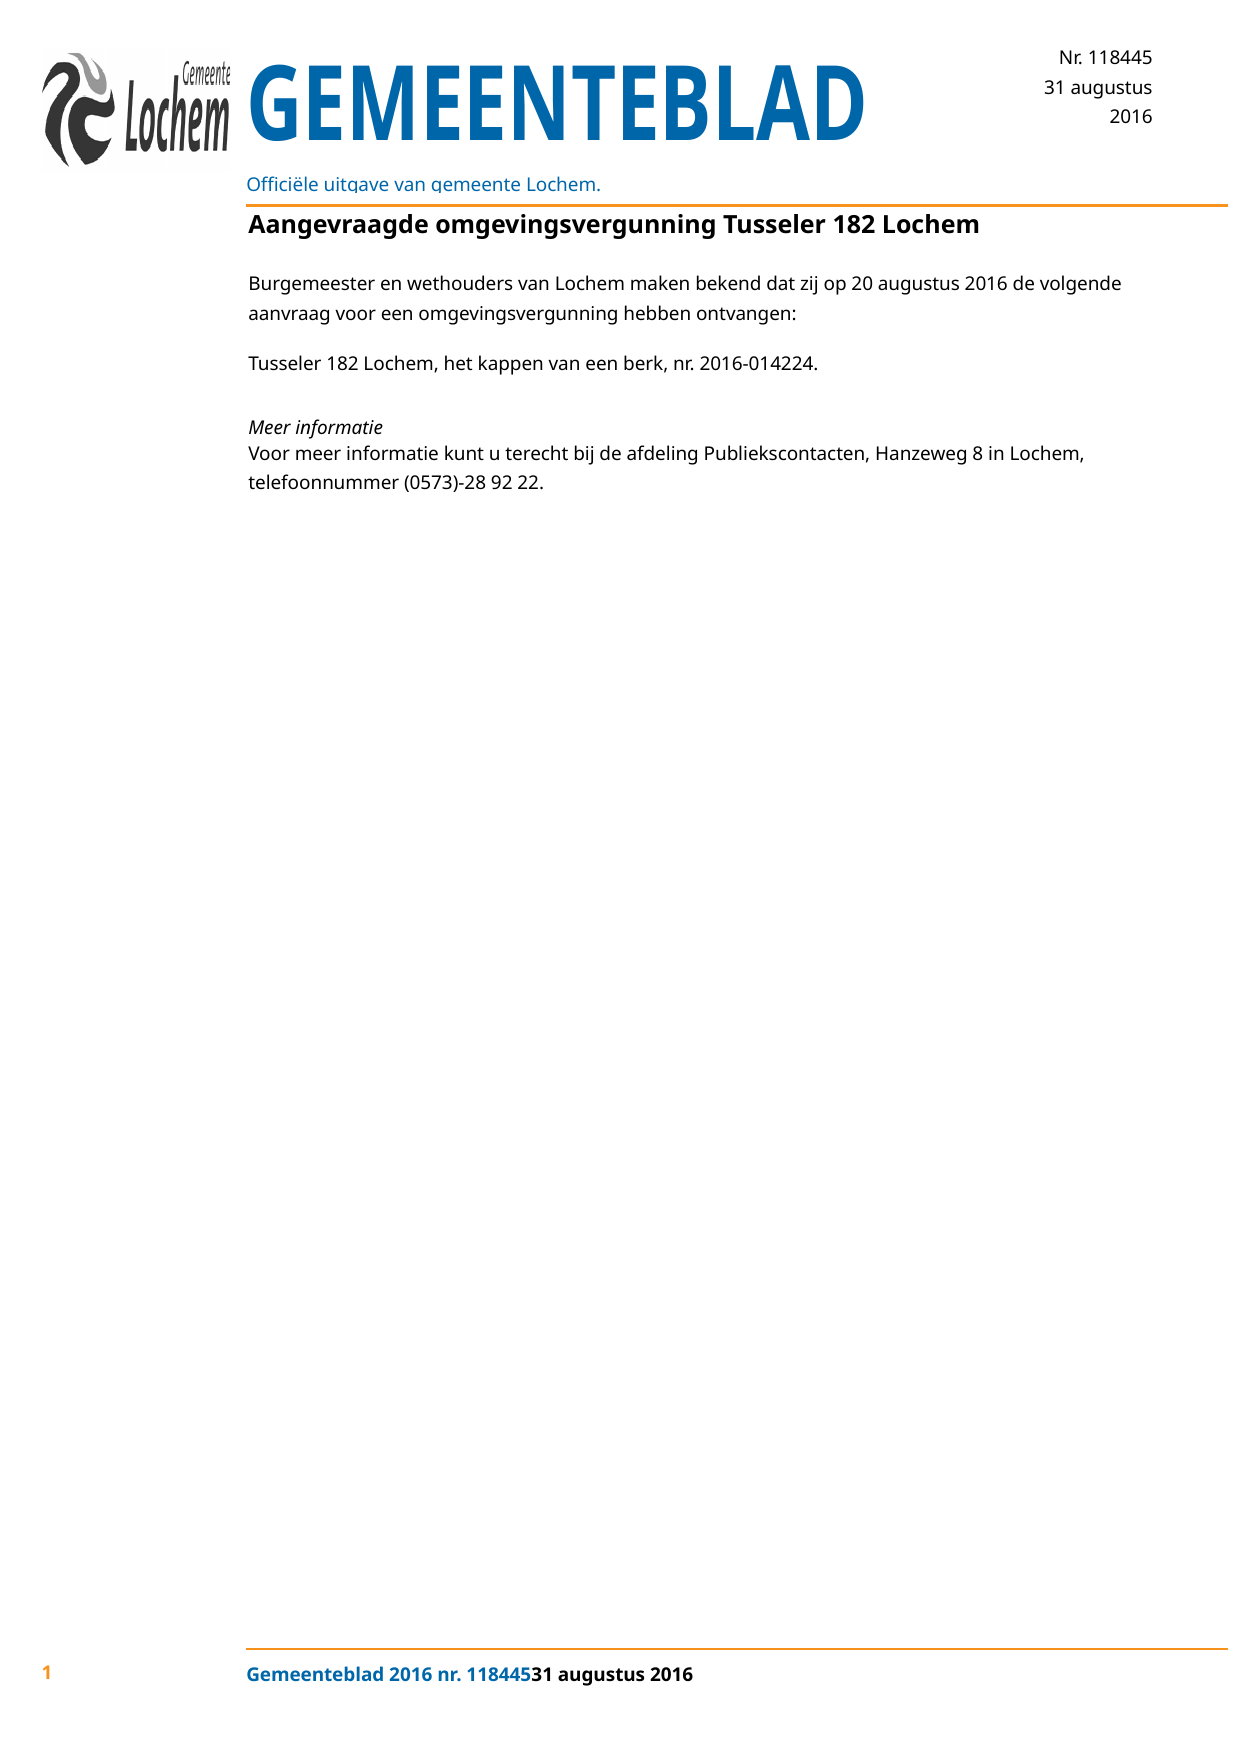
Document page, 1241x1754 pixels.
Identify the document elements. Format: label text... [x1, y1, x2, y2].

text Aangevraagde omgevingsvergunning Tusseler 182 Lochem [248, 207, 1152, 241]
text Meer informatie [248, 414, 1152, 440]
text Voor meer informatie kunt u terecht bij de afdeling Publiekscontacten, Hanzeweg 8 in Lochem, telefoonnummer (0573)-28 92 22. [248, 440, 1152, 495]
picture [41, 47, 231, 172]
text Burgemeester en wethouders van Lochem maken bekend dat zij op 20 augustus 2016 de volgende aanvraag voor een omgevingsvergunning hebben ontvangen: [248, 270, 1152, 326]
text Tusseler 182 Lochem, het kappen van een berk, nr. 2016-014224. [248, 350, 1152, 376]
